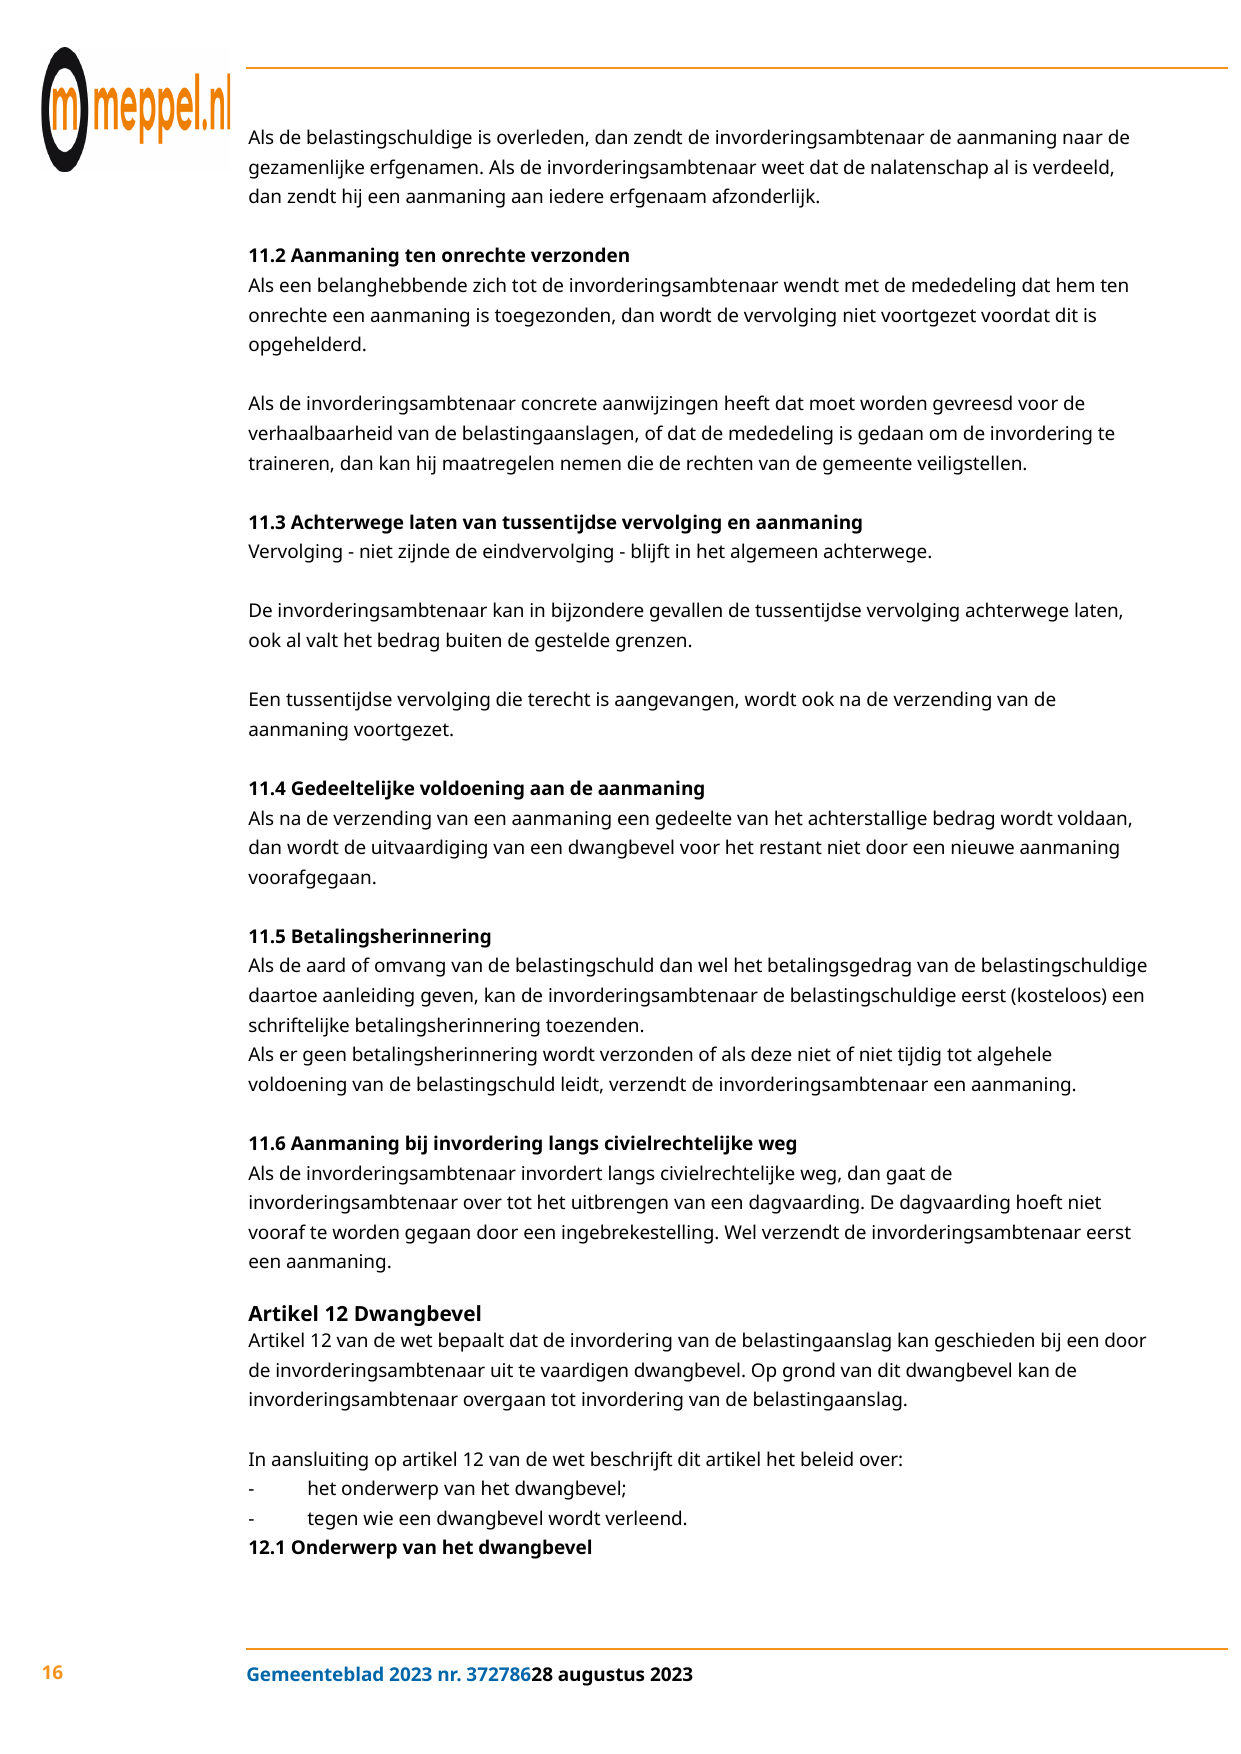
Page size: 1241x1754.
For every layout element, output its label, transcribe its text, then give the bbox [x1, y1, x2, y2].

text Een tussentijdse vervolging die terecht is aangevangen, wordt ook na de verzending van de aanmaning voortgezet. [248, 686, 1152, 742]
text De invorderingsambtenaar kan in bijzondere gevallen de tussentijdse vervolging achterwege laten, ook al valt het bedrag buiten de gestelde grenzen. [248, 598, 1152, 653]
text In aansluiting op artikel 12 van de wet beschrijft dit artikel het beleid over: [248, 1446, 1152, 1471]
picture [41, 47, 231, 172]
text Artikel 12 van de wet bepaalt dat de invordering van de belastingaanslag kan geschieden bij een door de invorderingsambtenaar uit te vaardigen dwangbevel. Op grond van dit dwangbevel kan de invorderingsambtenaar overgaan tot invordering van de belastingaanslag. [248, 1327, 1152, 1412]
text Als na de verzending van een aanmaning een gedeelte van het achterstallige bedrag wordt voldaan, dan wordt de uitvaardiging van een dwangbevel voor het restant niet door een nieuwe aanmaning voorafgegaan. [248, 805, 1152, 890]
text Artikel 12 Dwangbevel [248, 1299, 1152, 1327]
list het onderwerp van het dwangbevel; [248, 1475, 1152, 1501]
text 11.3 Achterwege laten van tussentijdse vervolging en aanmaning [248, 509, 1152, 535]
text Als er geen betalingsherinnering wordt verzonden of als deze niet of niet tijdig tot algehele voldoening van de belastingschuld leidt, verzendt de invorderingsambtenaar een aanmaning. [248, 1041, 1152, 1097]
text 11.4 Gedeeltelijke voldoening aan de aanmaning [248, 775, 1152, 801]
list tegen wie een dwangbevel wordt verleend. [248, 1505, 1152, 1531]
text 11.5 Betalingsherinnering [248, 923, 1152, 949]
text 12.1 Onderwerp van het dwangbevel [248, 1534, 1152, 1560]
text Als de invorderingsambtenaar concrete aanwijzingen heeft dat moet worden gevreesd voor de verhaalbaarheid van de belastingaanslagen, of dat de mededeling is gedaan om de invordering te traineren, dan kan hij maatregelen nemen die de rechten van de gemeente veiligstellen. [248, 391, 1152, 476]
text Als de invorderingsambtenaar invordert langs civielrechtelijke weg, dan gaat de invorderingsambtenaar over tot het uitbrengen van een dagvaarding. De dagvaarding hoeft niet vooraf te worden gegaan door een ingebrekestelling. Wel verzendt de invorderingsambtenaar eerst een aanmaning. [248, 1160, 1152, 1274]
text Vervolging - niet zijnde de eindvervolging - blijft in het algemeen achterwege. [248, 538, 1152, 564]
text 11.2 Aanmaning ten onrechte verzonden [248, 243, 1152, 268]
text Als de aard of omvang van de belastingschuld dan wel het betalingsgedrag van de belastingschuldige daartoe aanleiding geven, kan de invorderingsambtenaar de belastingschuldige eerst (kosteloos) een schriftelijke betalingsherinnering toezenden. [248, 953, 1152, 1038]
text Als de belastingschuldige is overleden, dan zendt de invorderingsambtenaar de aanmaning naar de gezamenlijke erfgenamen. Als de invorderingsambtenaar weet dat de nalatenschap al is verdeeld, dan zendt hij een aanmaning aan iedere erfgenaam afzonderlijk. [248, 124, 1152, 209]
text 11.6 Aanmaning bij invordering langs civielrechtelijke weg [248, 1130, 1152, 1156]
text Als een belanghebbende zich tot de invorderingsambtenaar wendt met de mededeling dat hem ten onrechte een aanmaning is toegezonden, dan wordt de vervolging niet voortgezet voordat dit is opgehelderd. [248, 272, 1152, 357]
